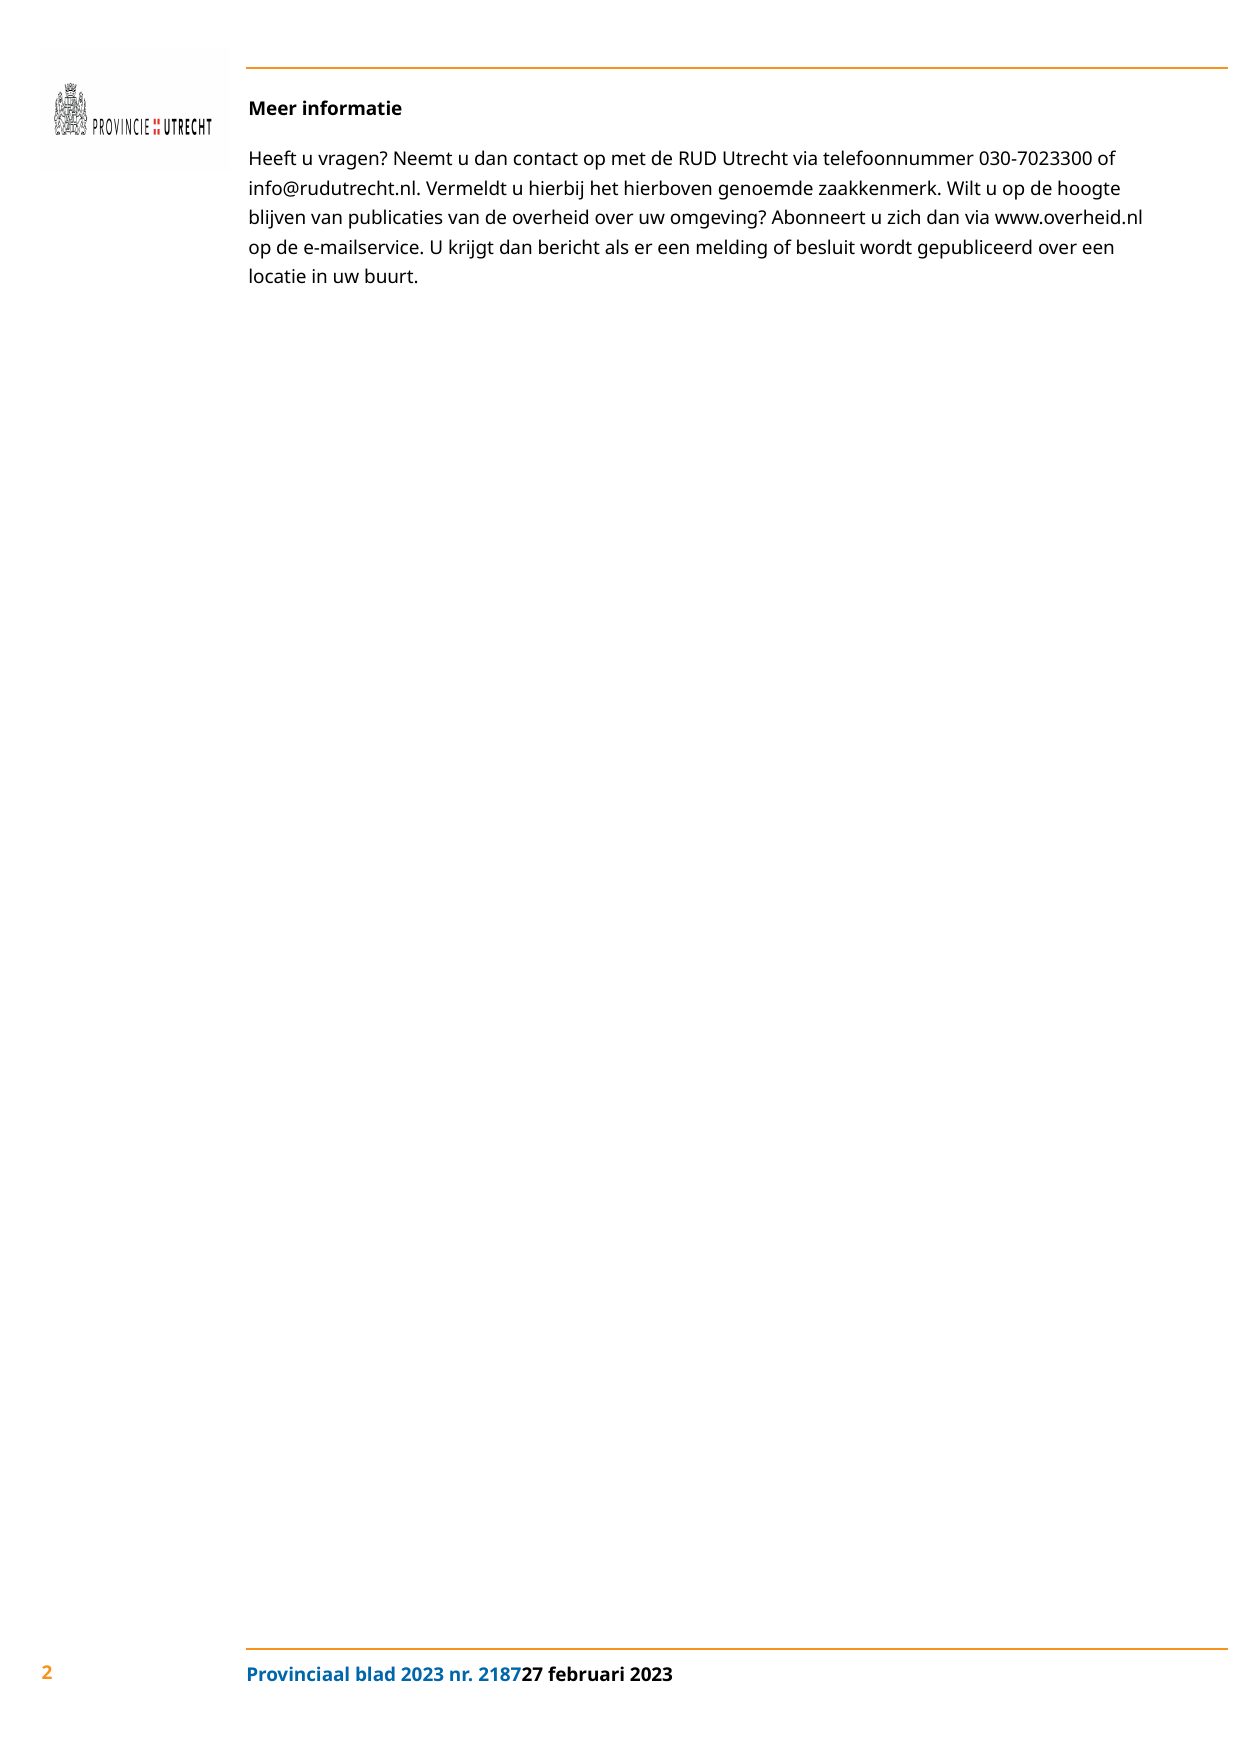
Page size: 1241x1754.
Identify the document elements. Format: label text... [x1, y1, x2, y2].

text Heeft u vragen? Neemt u dan contact op met de RUD Utrecht via telefoonnummer 030-7023300 of info@rudutrecht.nl. Vermeldt u hierbij het hierboven genoemde zaakkenmerk. Wilt u op de hoogte blijven van publicaties van de overheid over uw omgeving? Abonneert u zich dan via www.overheid.nl op de e-mailservice. U krijgt dan bericht als er een melding of besluit wordt gepubliceerd over een locatie in uw buurt. [248, 145, 1152, 289]
text Meer informatie [248, 95, 1152, 121]
picture [41, 47, 231, 172]
